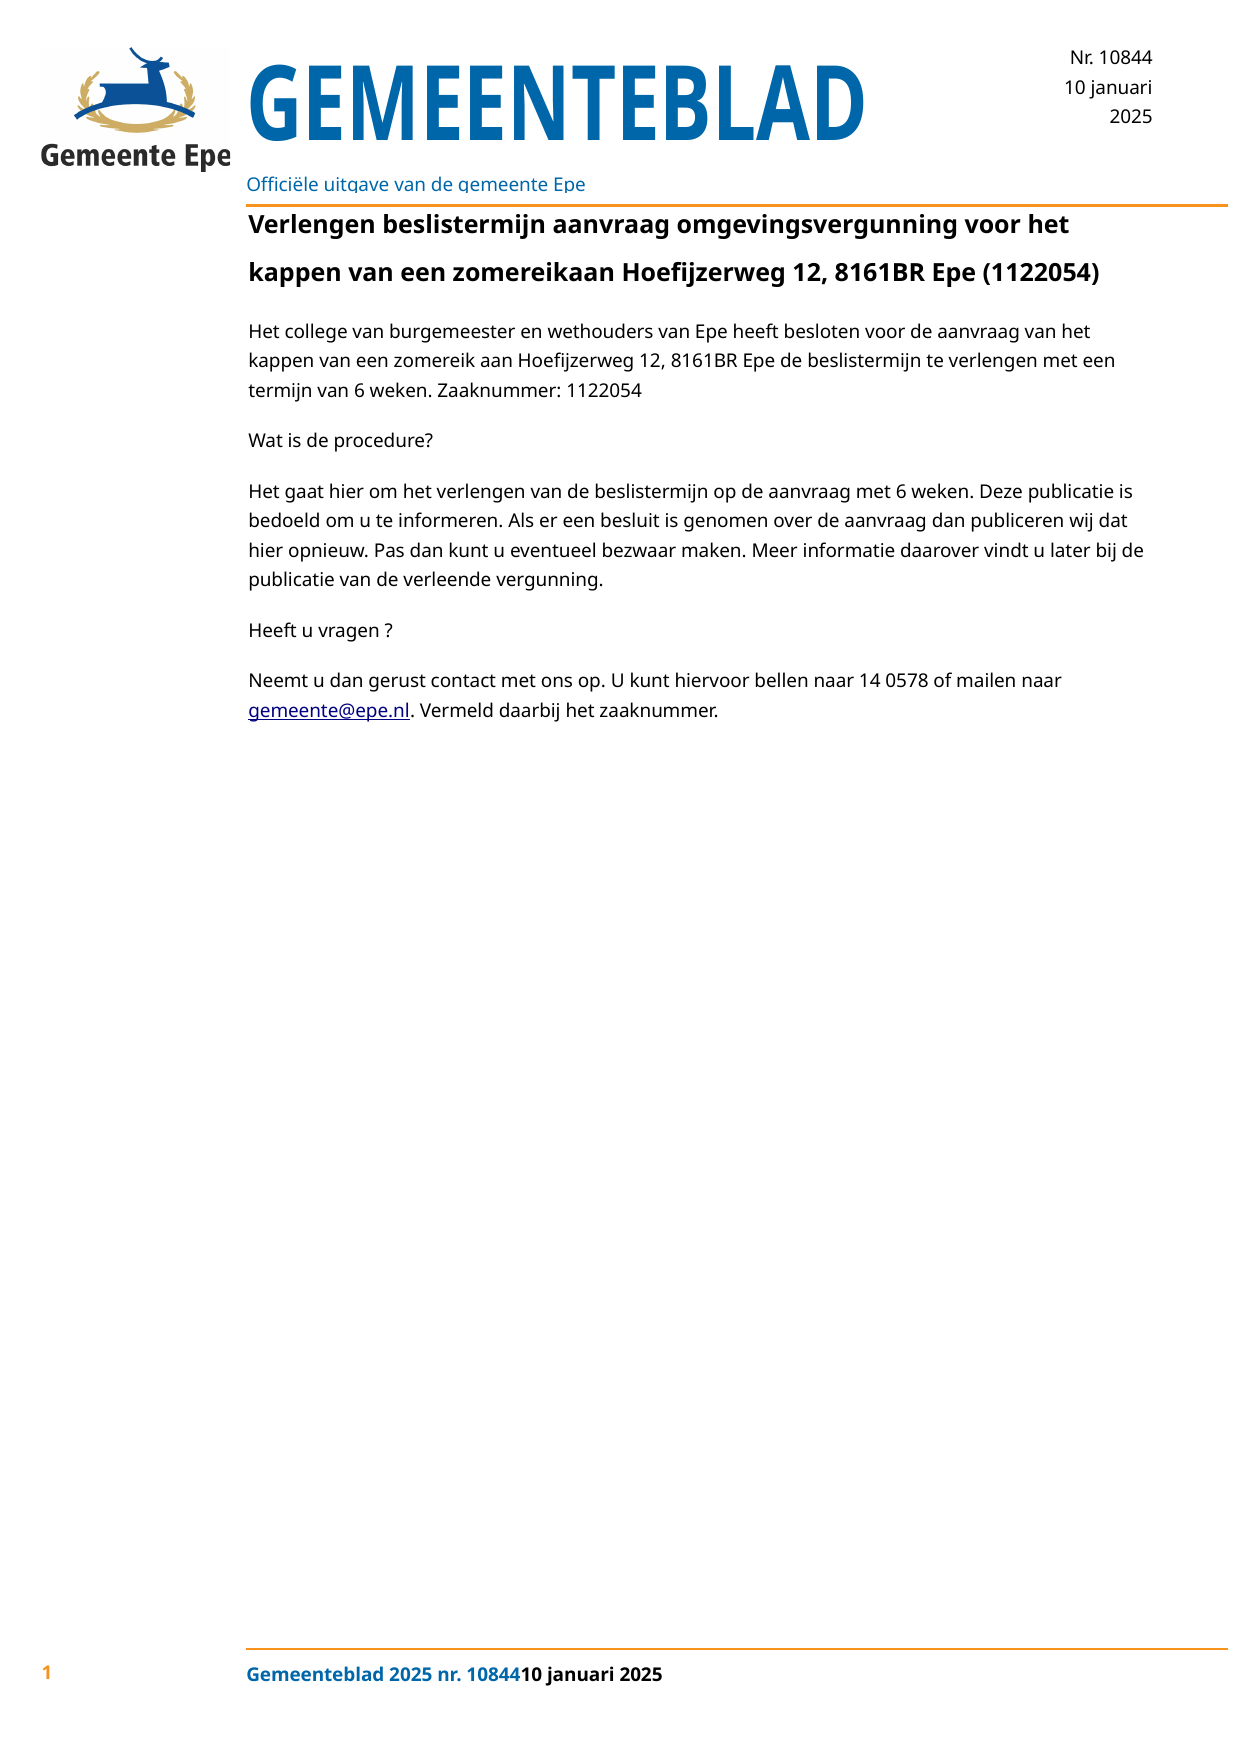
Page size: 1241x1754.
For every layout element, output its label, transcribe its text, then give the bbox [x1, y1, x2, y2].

picture [41, 47, 231, 172]
text Verlengen beslistermijn aanvraag omgevingsvergunning voor het kappen van een zomereikaan Hoefijzerweg 12, 8161BR Epe (1122054) [248, 207, 1152, 288]
text Heeft u vragen ? [248, 617, 1152, 643]
text Het gaat hier om het verlengen van de beslistermijn op de aanvraag met 6 weken. Deze publicatie is bedoeld om u te informeren. Als er een besluit is genomen over de aanvraag dan publiceren wij dat hier opnieuw. Pas dan kunt u eventueel bezwaar maken. Meer informatie daarover vindt u later bij de publicatie van de verleende vergunning. [248, 478, 1152, 592]
text Het college van burgemeester en wethouders van Epe heeft besloten voor de aanvraag van het kappen van een zomereik aan Hoefijzerweg 12, 8161BR Epe de beslistermijn te verlengen met een termijn van 6 weken. Zaaknummer: 1122054 [248, 318, 1152, 403]
text Neemt u dan gerust contact met ons op. U kunt hiervoor bellen naar 14 0578 of mailen naar gemeente@epe.nl. Vermeld daarbij het zaaknummer. [248, 667, 1152, 723]
text Wat is de procedure? [248, 427, 1152, 453]
